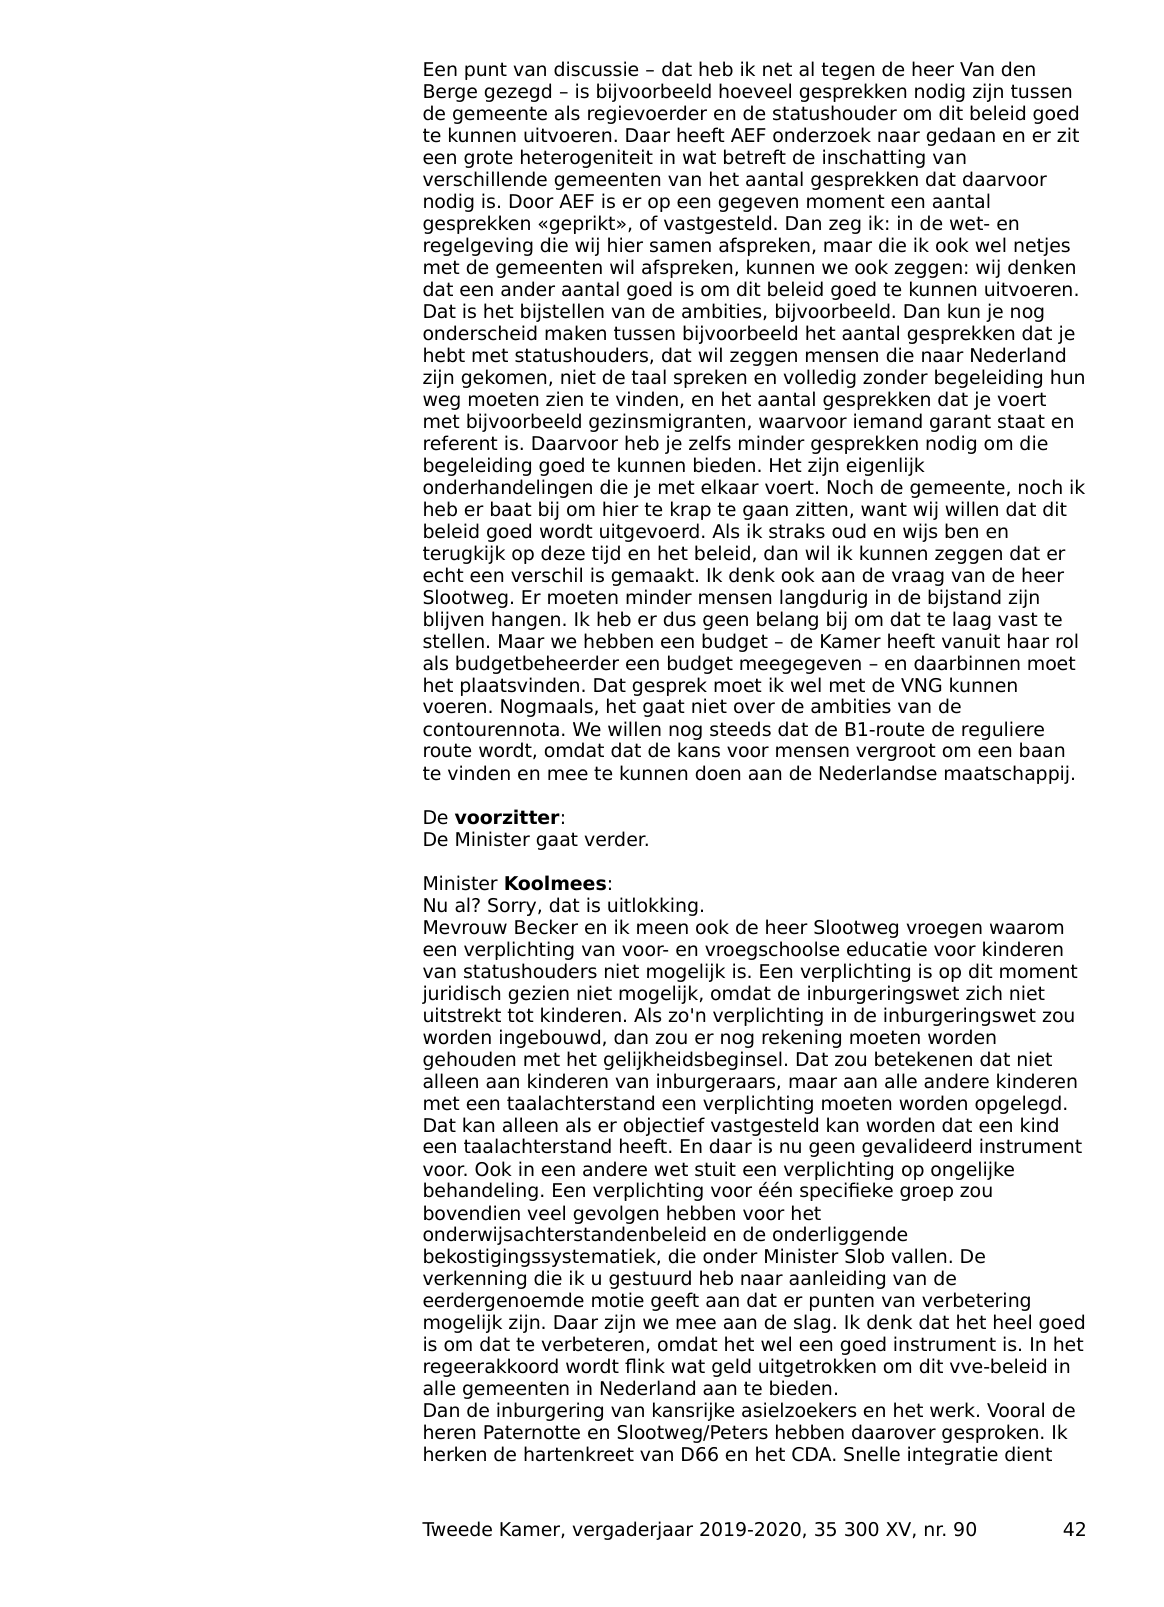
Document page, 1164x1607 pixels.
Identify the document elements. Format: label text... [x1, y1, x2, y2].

text Minister Koolmees: [422, 873, 1087, 895]
text Mevrouw Becker en ik meen ook de heer Slootweg vroegen waarom een verplichting van voor- en vroegschoolse educatie voor kinderen van statushouders niet mogelijk is. Een verplichting is op dit moment juridisch gezien niet mogelijk, omdat de inburgeringswet zich niet uitstrekt tot kinderen. Als zo'n verplichting in de inburgeringswet zou worden ingebouwd, dan zou er nog rekening moeten worden gehouden met het gelijkheidsbeginsel. Dat zou betekenen dat niet alleen aan kinderen van inburgeraars, maar aan alle andere kinderen met een taalachterstand een verplichting moeten worden opgelegd. Dat kan alleen als er objectief vastgesteld kan worden dat een kind een taalachterstand heeft. En daar is nu geen gevalideerd instrument voor. Ook in een andere wet stuit een verplichting op ongelijke behandeling. Een verplichting voor één specifieke groep zou bovendien veel gevolgen hebben voor het onderwijsachterstandenbeleid en de onderliggende bekostigingssystematiek, die onder Minister Slob vallen. De verkenning die ik u gestuurd heb naar aanleiding van de eerdergenoemde motie geeft aan dat er punten van verbetering mogelijk zijn. Daar zijn we mee aan de slag. Ik denk dat het heel goed is om dat te verbeteren, omdat het wel een goed instrument is. In het regeerakkoord wordt flink wat geld uitgetrokken om dit vve-beleid in alle gemeenten in Nederland aan te bieden. [422, 917, 1087, 1400]
text Dan de inburgering van kansrijke asielzoekers en het werk. Vooral de heren Paternotte en Slootweg/Peters hebben daarover gesproken. Ik herken de hartenkreet van D66 en het CDA. Snelle integratie dient [422, 1400, 1087, 1466]
text Nu al? Sorry, dat is uitlokking. [422, 895, 1087, 917]
text Een punt van discussie – dat heb ik net al tegen de heer Van den Berge gezegd – is bijvoorbeeld hoeveel gesprekken nodig zijn tussen de gemeente als regievoerder en de statushouder om dit beleid goed te kunnen uitvoeren. Daar heeft AEF onderzoek naar gedaan en er zit een grote heterogeniteit in wat betreft de inschatting van verschillende gemeenten van het aantal gesprekken dat daarvoor nodig is. Door AEF is er op een gegeven moment een aantal gesprekken «geprikt», of vastgesteld. Dan zeg ik: in de wet- en regelgeving die wij hier samen afspreken, maar die ik ook wel netjes met de gemeenten wil afspreken, kunnen we ook zeggen: wij denken dat een ander aantal goed is om dit beleid goed te kunnen uitvoeren. Dat is het bijstellen van de ambities, bijvoorbeeld. Dan kun je nog onderscheid maken tussen bijvoorbeeld het aantal gesprekken dat je hebt met statushouders, dat wil zeggen mensen die naar Nederland zijn gekomen, niet de taal spreken en volledig zonder begeleiding hun weg moeten zien te vinden, en het aantal gesprekken dat je voert met bijvoorbeeld gezinsmigranten, waarvoor iemand garant staat en referent is. Daarvoor heb je zelfs minder gesprekken nodig om die begeleiding goed te kunnen bieden. Het zijn eigenlijk onderhandelingen die je met elkaar voert. Noch de gemeente, noch ik heb er baat bij om hier te krap te gaan zitten, want wij willen dat dit beleid goed wordt uitgevoerd. Als ik straks oud en wijs ben en terugkijk op deze tijd en het beleid, dan wil ik kunnen zeggen dat er echt een verschil is gemaakt. Ik denk ook aan de vraag van de heer Slootweg. Er moeten minder mensen langdurig in de bijstand zijn blijven hangen. Ik heb er dus geen belang bij om dat te laag vast te stellen. Maar we hebben een budget – de Kamer heeft vanuit haar rol als budgetbeheerder een budget meegegeven – en daarbinnen moet het plaatsvinden. Dat gesprek moet ik wel met de VNG kunnen voeren. Nogmaals, het gaat niet over de ambities van de contourennota. We willen nog steeds dat de B1-route de reguliere route wordt, omdat dat de kans voor mensen vergroot om een baan te vinden en mee te kunnen doen aan de Nederlandse maatschappij. [422, 59, 1087, 784]
text De Minister gaat verder. [422, 828, 1087, 851]
text De voorzitter: [422, 807, 1087, 828]
